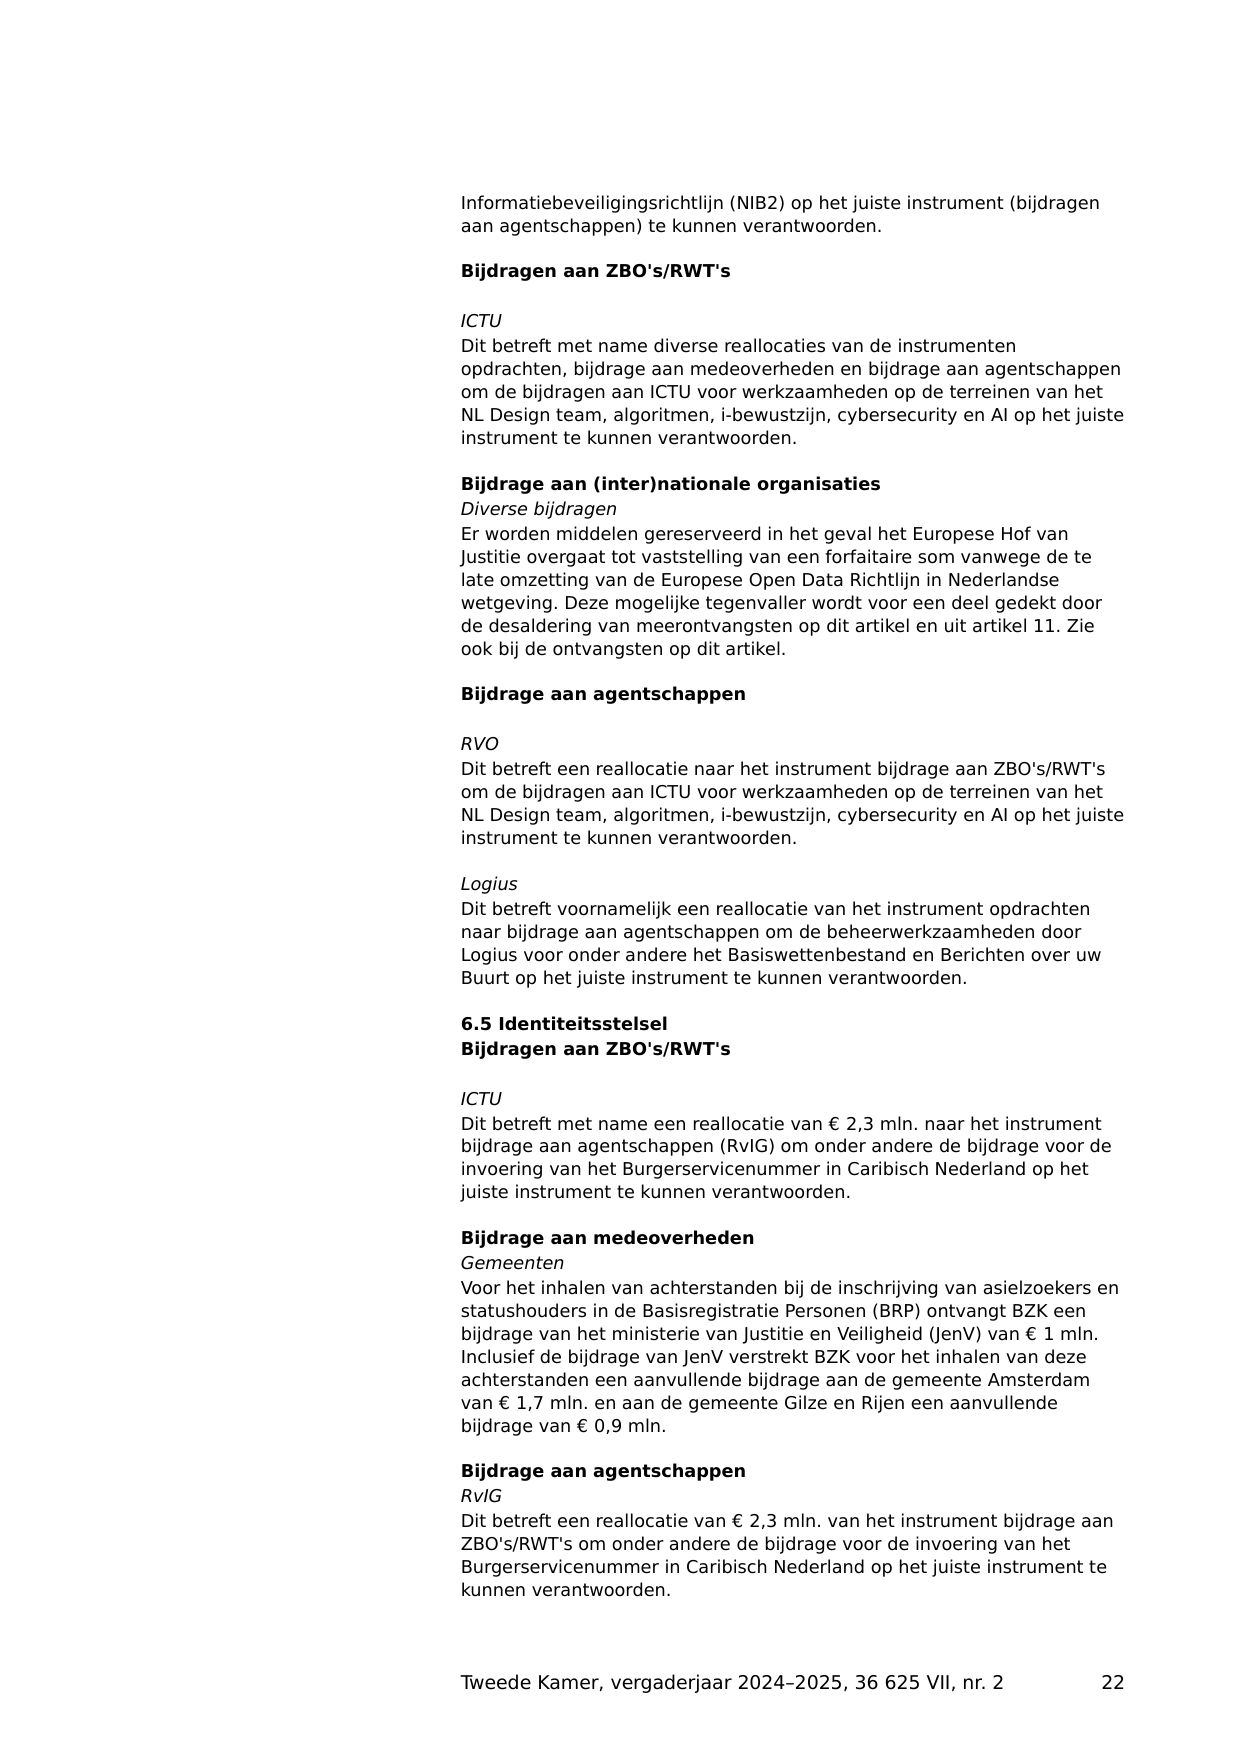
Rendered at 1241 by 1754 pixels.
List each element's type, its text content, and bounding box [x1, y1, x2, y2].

text Voor het inhalen van achterstanden bij de inschrijving van asielzoekers en statushouders in de Basisregistratie Personen (BRP) ontvangt BZK een bijdrage van het ministerie van Justitie en Veiligheid (JenV) van € 1 mln. Inclusief de bijdrage van JenV verstrekt BZK voor het inhalen van deze achterstanden een aanvullende bijdrage aan de gemeente Amsterdam van € 1,7 mln. en aan de gemeente Gilze en Rijen een aanvullende bijdrage van € 0,9 mln. [461, 1276, 1125, 1437]
text Bijdrage aan agentschappen [461, 682, 1125, 705]
text RvIG [461, 1484, 1125, 1507]
text Bijdrage aan agentschappen [461, 1459, 1125, 1482]
text Bijdrage aan (inter)nationale organisaties [461, 472, 1125, 495]
text Dit betreft voornamelijk een reallocatie van het instrument opdrachten naar bijdrage aan agentschappen om de beheerwerkzaamheden door Logius voor onder andere het Basiswettenbestand en Berichten over uw Buurt op het juiste instrument te kunnen verantwoorden. [461, 897, 1125, 989]
text Logius [461, 872, 1125, 895]
text ICTU [461, 1087, 1125, 1109]
text Dit betreft met name een reallocatie van € 2,3 mln. naar het instrument bijdrage aan agentschappen (RvIG) om onder andere de bijdrage voor de invoering van het Burgerservicenummer in Caribisch Nederland op het juiste instrument te kunnen verantwoorden. [461, 1112, 1125, 1203]
text Diverse bijdragen [461, 497, 1125, 520]
text Dit betreft een reallocatie van € 2,3 mln. van het instrument bijdrage aan ZBO's/RWT's om onder andere de bijdrage voor de invoering van het Burgerservicenummer in Caribisch Nederland op het juiste instrument te kunnen verantwoorden. [461, 1509, 1125, 1601]
text Gemeenten [461, 1251, 1125, 1274]
text RVO [461, 732, 1125, 755]
text Bijdragen aan ZBO's/RWT's [461, 259, 1125, 282]
text Informatiebeveiligingsrichtlijn (NIB2) op het juiste instrument (bijdragen aan agentschappen) te kunnen verantwoorden. [461, 191, 1125, 237]
text Dit betreft een reallocatie naar het instrument bijdrage aan ZBO's/RWT's om de bijdragen aan ICTU voor werkzaamheden op de terreinen van het NL Design team, algoritmen, i-bewustzijn, cybersecurity en AI op het juiste instrument te kunnen verantwoorden. [461, 757, 1125, 849]
text ICTU [461, 309, 1125, 332]
text Dit betreft met name diverse reallocaties van de instrumenten opdrachten, bijdrage aan medeoverheden en bijdrage aan agentschappen om de bijdragen aan ICTU voor werkzaamheden op de terreinen van het NL Design team, algoritmen, i-bewustzijn, cybersecurity en AI op het juiste instrument te kunnen verantwoorden. [461, 334, 1125, 449]
text Bijdragen aan ZBO's/RWT's [461, 1037, 1125, 1059]
text Bijdrage aan medeoverheden [461, 1226, 1125, 1249]
text 6.5 Identiteitsstelsel [461, 1012, 1125, 1034]
text Er worden middelen gereserveerd in het geval het Europese Hof van Justitie overgaat tot vaststelling van een forfaitaire som vanwege de te late omzetting van de Europese Open Data Richtlijn in Nederlandse wetgeving. Deze mogelijke tegenvaller wordt voor een deel gedekt door de desaldering van meerontvangsten op dit artikel en uit artikel 11. Zie ook bij de ontvangsten op dit artikel. [461, 522, 1125, 659]
